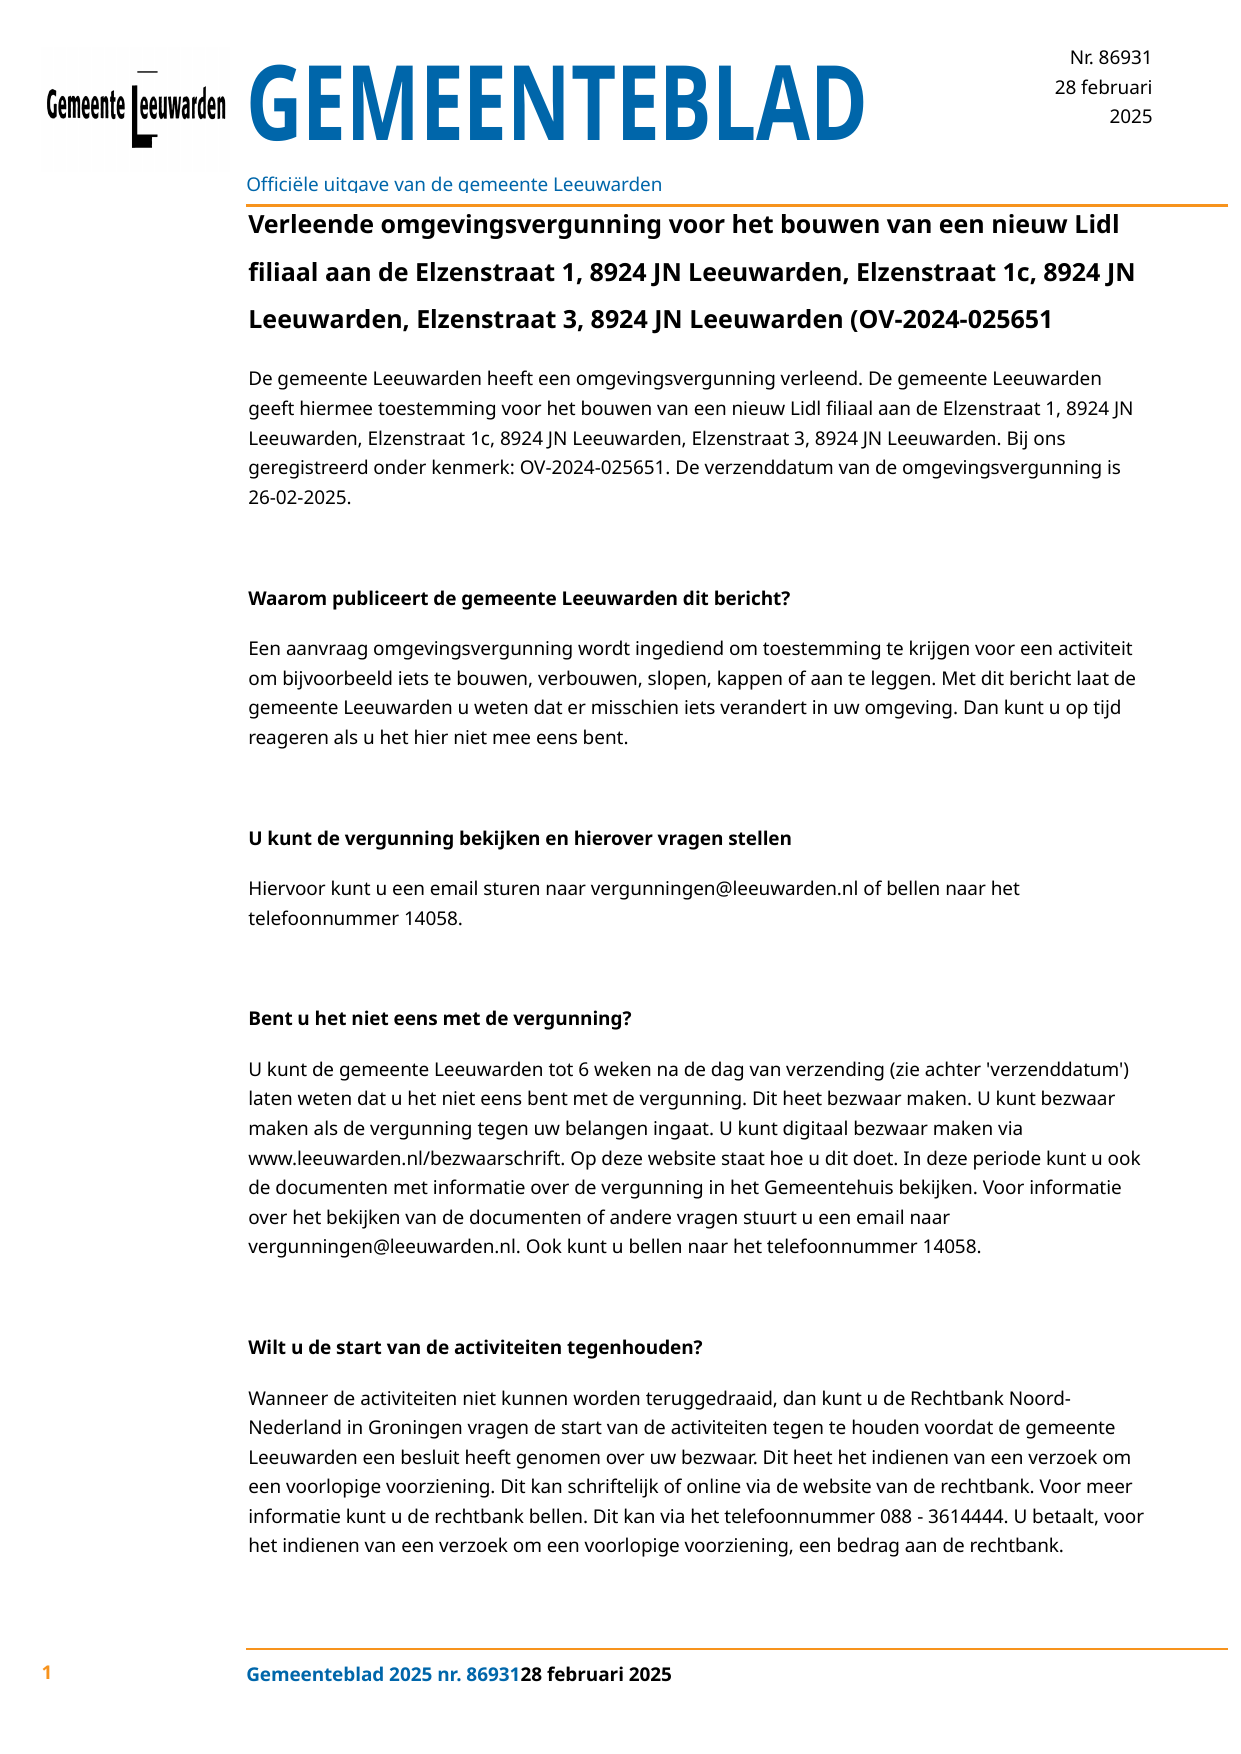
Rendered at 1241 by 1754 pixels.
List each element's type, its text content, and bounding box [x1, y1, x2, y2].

text Wilt u de start van de activiteiten tegenhouden? [248, 1334, 1152, 1360]
text Een aanvraag omgevingsvergunning wordt ingediend om toestemming te krijgen voor een activiteit om bijvoorbeeld iets te bouwen, verbouwen, slopen, kappen of aan te leggen. Met dit bericht laat de gemeente Leeuwarden u weten dat er misschien iets verandert in uw omgeving. Dan kunt u op tijd reageren als u het hier niet mee eens bent. [248, 635, 1152, 749]
picture [41, 47, 231, 172]
text Verleende omgevingsvergunning voor het bouwen van een nieuw Lidl filiaal aan de Elzenstraat 1, 8924 JN Leeuwarden, Elzenstraat 1c, 8924 JN Leeuwarden, Elzenstraat 3, 8924 JN Leeuwarden (OV-2024-025651 [248, 207, 1152, 336]
text Bent u het niet eens met de vergunning? [248, 1006, 1152, 1031]
text Waarom publiceert de gemeente Leeuwarden dit bericht? [248, 585, 1152, 610]
text U kunt de gemeente Leeuwarden tot 6 weken na de dag van verzending (zie achter 'verzenddatum') laten weten dat u het niet eens bent met de vergunning. Dit heet bezwaar maken. U kunt bezwaar maken als de vergunning tegen uw belangen ingaat. U kunt digitaal bezwaar maken via www.leeuwarden.nl/bezwaarschrift. Op deze website staat hoe u dit doet. In deze periode kunt u ook de documenten met informatie over de vergunning in het Gemeentehuis bekijken. Voor informatie over het bekijken van de documenten of andere vragen stuurt u een email naar vergunningen@leeuwarden.nl. Ook kunt u bellen naar het telefoonnummer 14058. [248, 1056, 1152, 1259]
text U kunt de vergunning bekijken en hierover vragen stellen [248, 825, 1152, 850]
text Hiervoor kunt u een email sturen naar vergunningen@leeuwarden.nl of bellen naar het telefoonnummer 14058. [248, 875, 1152, 930]
text Wanneer de activiteiten niet kunnen worden teruggedraaid, dan kunt u de Rechtbank Noord-Nederland in Groningen vragen de start van de activiteiten tegen te houden voordat de gemeente Leeuwarden een besluit heeft genomen over uw bezwaar. Dit heet het indienen van een verzoek om een voorlopige voorziening. Dit kan schriftelijk of online via de website van de rechtbank. Voor meer informatie kunt u de rechtbank bellen. Dit kan via het telefoonnummer 088 - 3614444. U betaalt, voor het indienen van een verzoek om een voorlopige voorziening, een bedrag aan de rechtbank. [248, 1385, 1152, 1558]
text De gemeente Leeuwarden heeft een omgevingsvergunning verleend. De gemeente Leeuwarden geeft hiermee toestemming voor het bouwen van een nieuw Lidl filiaal aan de Elzenstraat 1, 8924 JN Leeuwarden, Elzenstraat 1c, 8924 JN Leeuwarden, Elzenstraat 3, 8924 JN Leeuwarden. Bij ons geregistreerd onder kenmerk: OV-2024-025651. De verzenddatum van de omgevingsvergunning is 26-02-2025. [248, 366, 1152, 509]
